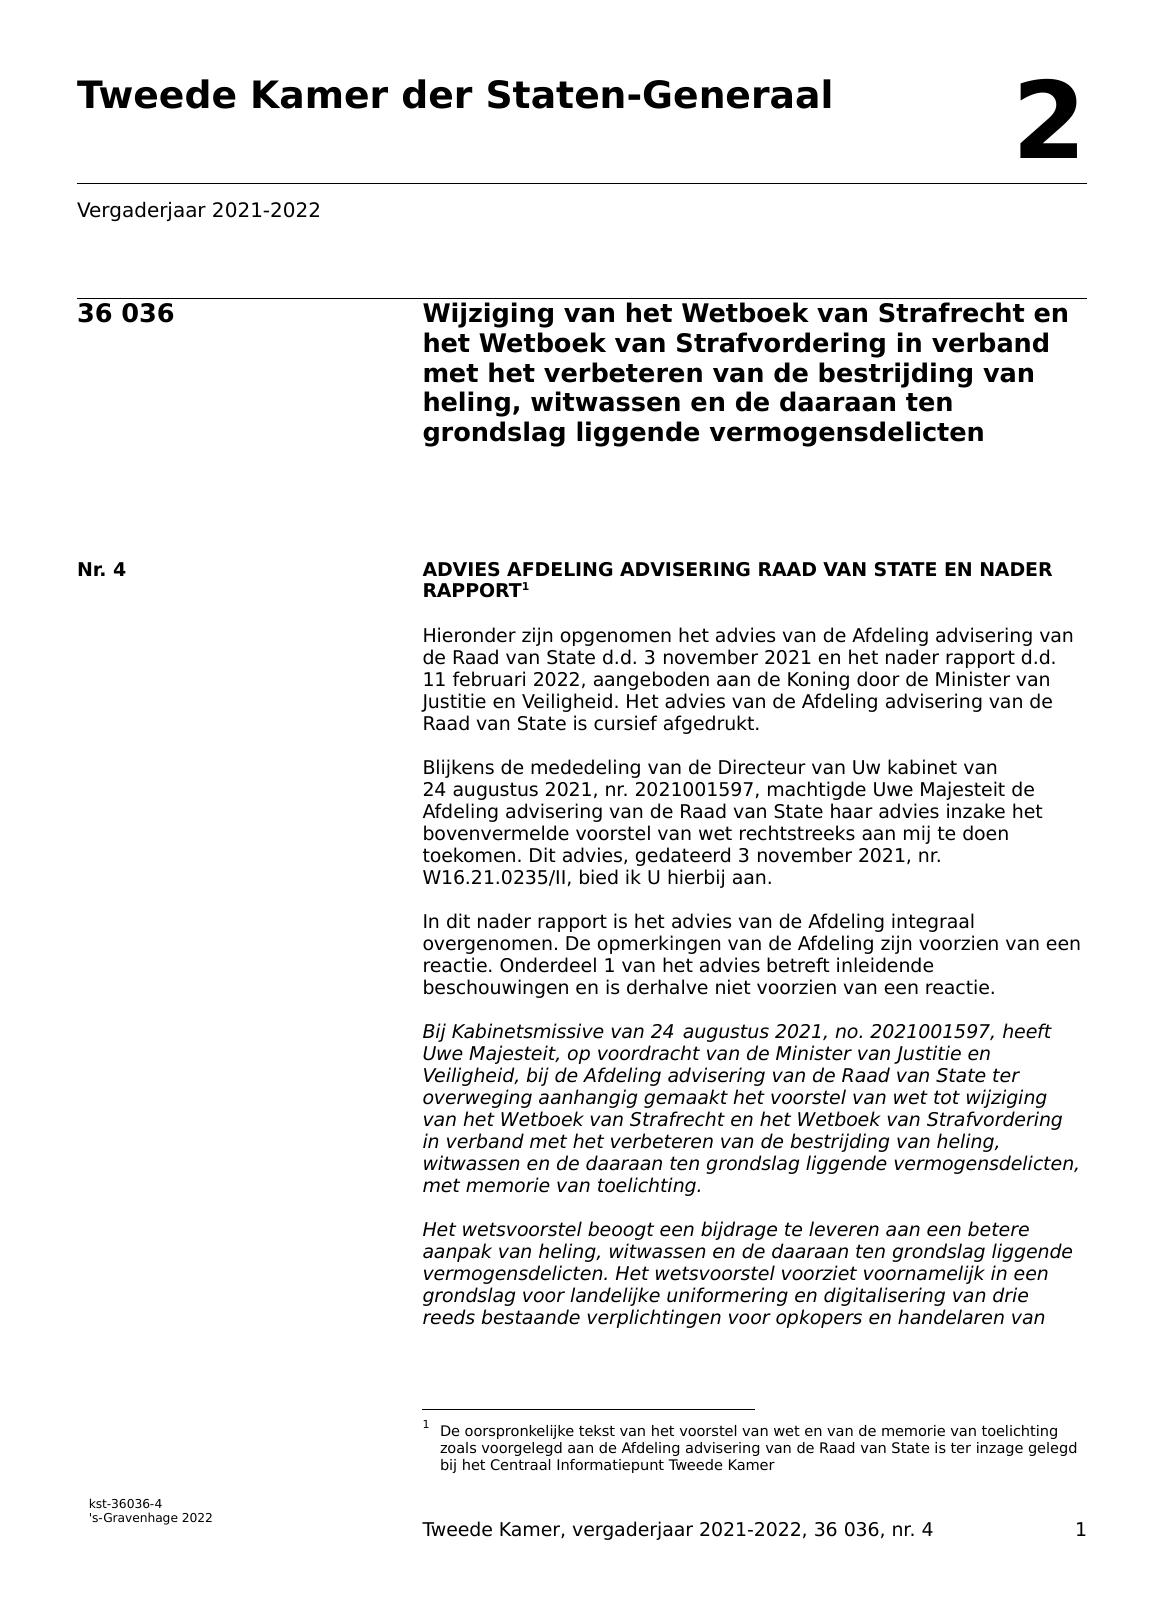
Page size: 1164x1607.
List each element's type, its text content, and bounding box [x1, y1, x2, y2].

text Het wetsvoorstel beoogt een bijdrage te leveren aan een betere aanpak van heling, witwassen en de daaraan ten grondslag liggende vermogensdelicten. Het wetsvoorstel voorziet voornamelijk in een grondslag voor landelijke uniformering en digitalisering van drie reeds bestaande verplichtingen voor opkopers en handelaren van [422, 1219, 1087, 1329]
text Blijkens de mededeling van de Directeur van Uw kabinet van 24 augustus 2021, nr. 2021001597, machtigde Uwe Majesteit de Afdeling advisering van de Raad van State haar advies inzake het bovenvermelde voorstel van wet rechtstreeks aan mij te doen toekomen. Dit advies, gedateerd 3 november 2021, nr. W16.21.0235/II, bied ik U hierbij aan. [422, 757, 1087, 888]
table_header Tweede Kamer der Staten-Generaal [77, 59, 886, 183]
subtitle Nr. 4 ADVIES AFDELING ADVISERING RAAD VAN STATE EN NADER RAPPORT [77, 558, 1087, 602]
text kst-36036-4 [88, 1497, 323, 1511]
text De oorspronkelijke tekst van het voorstel van wet en van de memorie van toelichting zoals voorgelegd aan de Afdeling advisering van de Raad van State is ter inzage gelegd bij het Centraal Informatiepunt Tweede Kamer [422, 1418, 1087, 1474]
text Hieronder zijn opgenomen het advies van de Afdeling advisering van de Raad van State d.d. 3 november 2021 en het nader rapport d.d. 11 februari 2022, aangeboden aan de Koning door de Minister van Justitie en Veiligheid. Het advies van de Afdeling advisering van de Raad van State is cursief afgedrukt. [422, 624, 1087, 734]
text 's-Gravenhage 2022 [88, 1511, 323, 1525]
text In dit nader rapport is het advies van de Afdeling integraal overgenomen. De opmerkingen van de Afdeling zijn voorzien van een reactie. Onderdeel 1 van het advies betreft inleidende beschouwingen en is derhalve niet voorzien van een reactie. [422, 911, 1087, 999]
table_header 2 [886, 59, 1087, 183]
text Bij Kabinetsmissive van 24 augustus 2021, no. 2021001597, heeft Uwe Majesteit, op voordracht van de Minister van Justitie en Veiligheid, bij de Afdeling advisering van de Raad van State ter overweging aanhangig gemaakt het voorstel van wet tot wijziging van het Wetboek van Strafrecht en het Wetboek van Strafvordering in verband met het verbeteren van de bestrijding van heling, witwassen en de daaraan ten grondslag liggende vermogensdelicten, met memorie van toelichting. [422, 1021, 1087, 1197]
subtitle 36 036 Wijziging van het Wetboek van Strafrecht en het Wetboek van Strafvordering in verband met het verbeteren van de bestrijding van heling, witwassen en de daaraan ten grondslag liggende vermogensdelicten [77, 299, 1087, 447]
table_cell Vergaderjaar 2021-2022 [77, 184, 1087, 298]
